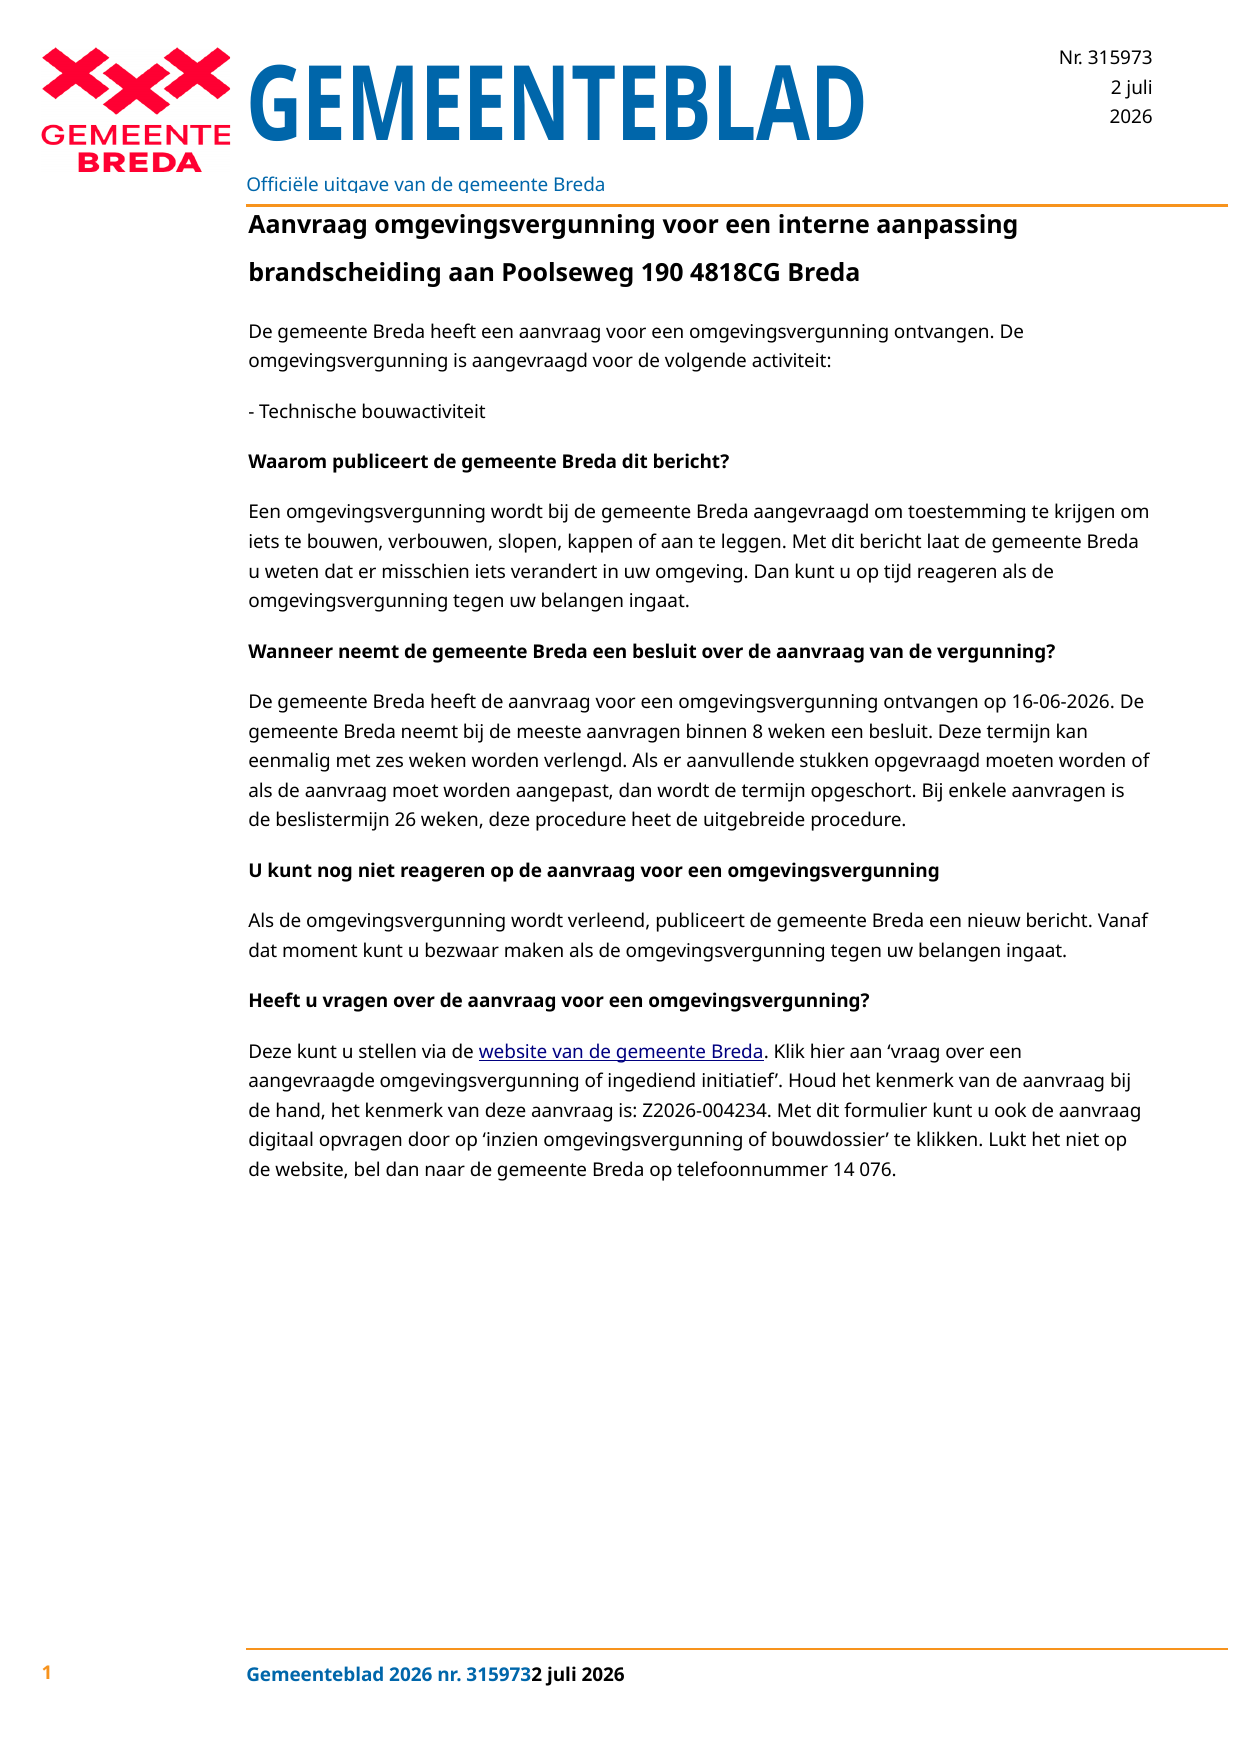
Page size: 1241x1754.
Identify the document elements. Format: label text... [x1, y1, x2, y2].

text Als de omgevingsvergunning wordt verleend, publiceert de gemeente Breda een nieuw bericht. Vanaf dat moment kunt u bezwaar maken als de omgevingsvergunning tegen uw belangen ingaat. [248, 907, 1152, 963]
text Deze kunt u stellen via de website van de gemeente Breda. Klik hier aan ‘vraag over een aangevraagde omgevingsvergunning of ingediend initiatief’. Houd het kenmerk van de aanvraag bij de hand, het kenmerk van deze aanvraag is: Z2026-004234. Met dit formulier kunt u ook de aanvraag digitaal opvragen door op ‘inzien omgevingsvergunning of bouwdossier’ te klikken. Lukt het niet op de website, bel dan naar de gemeente Breda op telefoonnummer 14 076. [248, 1038, 1152, 1182]
text Waarom publiceert de gemeente Breda dit bericht? [248, 448, 1152, 474]
text Een omgevingsvergunning wordt bij de gemeente Breda aangevraagd om toestemming te krijgen om iets te bouwen, verbouwen, slopen, kappen of aan te leggen. Met dit bericht laat de gemeente Breda u weten dat er misschien iets verandert in uw omgeving. Dan kunt u op tijd reageren als de omgevingsvergunning tegen uw belangen ingaat. [248, 499, 1152, 613]
text Aanvraag omgevingsvergunning voor een interne aanpassing brandscheiding aan Poolseweg 190 4818CG Breda [248, 207, 1152, 288]
text Heeft u vragen over de aanvraag voor een omgevingsvergunning? [248, 987, 1152, 1013]
text De gemeente Breda heeft de aanvraag voor een omgevingsvergunning ontvangen op 16-06-2026. De gemeente Breda neemt bij de meeste aanvragen binnen 8 weken een besluit. Deze termijn kan eenmalig met zes weken worden verlengd. Als er aanvullende stukken opgevraagd moeten worden of als de aanvraag moet worden aangepast, dan wordt de termijn opgeschort. Bij enkele aanvragen is de beslistermijn 26 weken, deze procedure heet de uitgebreide procedure. [248, 688, 1152, 832]
text Wanneer neemt de gemeente Breda een besluit over de aanvraag van de vergunning? [248, 638, 1152, 664]
text De gemeente Breda heeft een aanvraag voor een omgevingsvergunning ontvangen. De omgevingsvergunning is aangevraagd voor de volgende activiteit: [248, 318, 1152, 373]
picture [41, 47, 231, 172]
text U kunt nog niet reageren op de aanvraag voor een omgevingsvergunning [248, 857, 1152, 883]
text - Technische bouwactiviteit [248, 398, 1152, 424]
